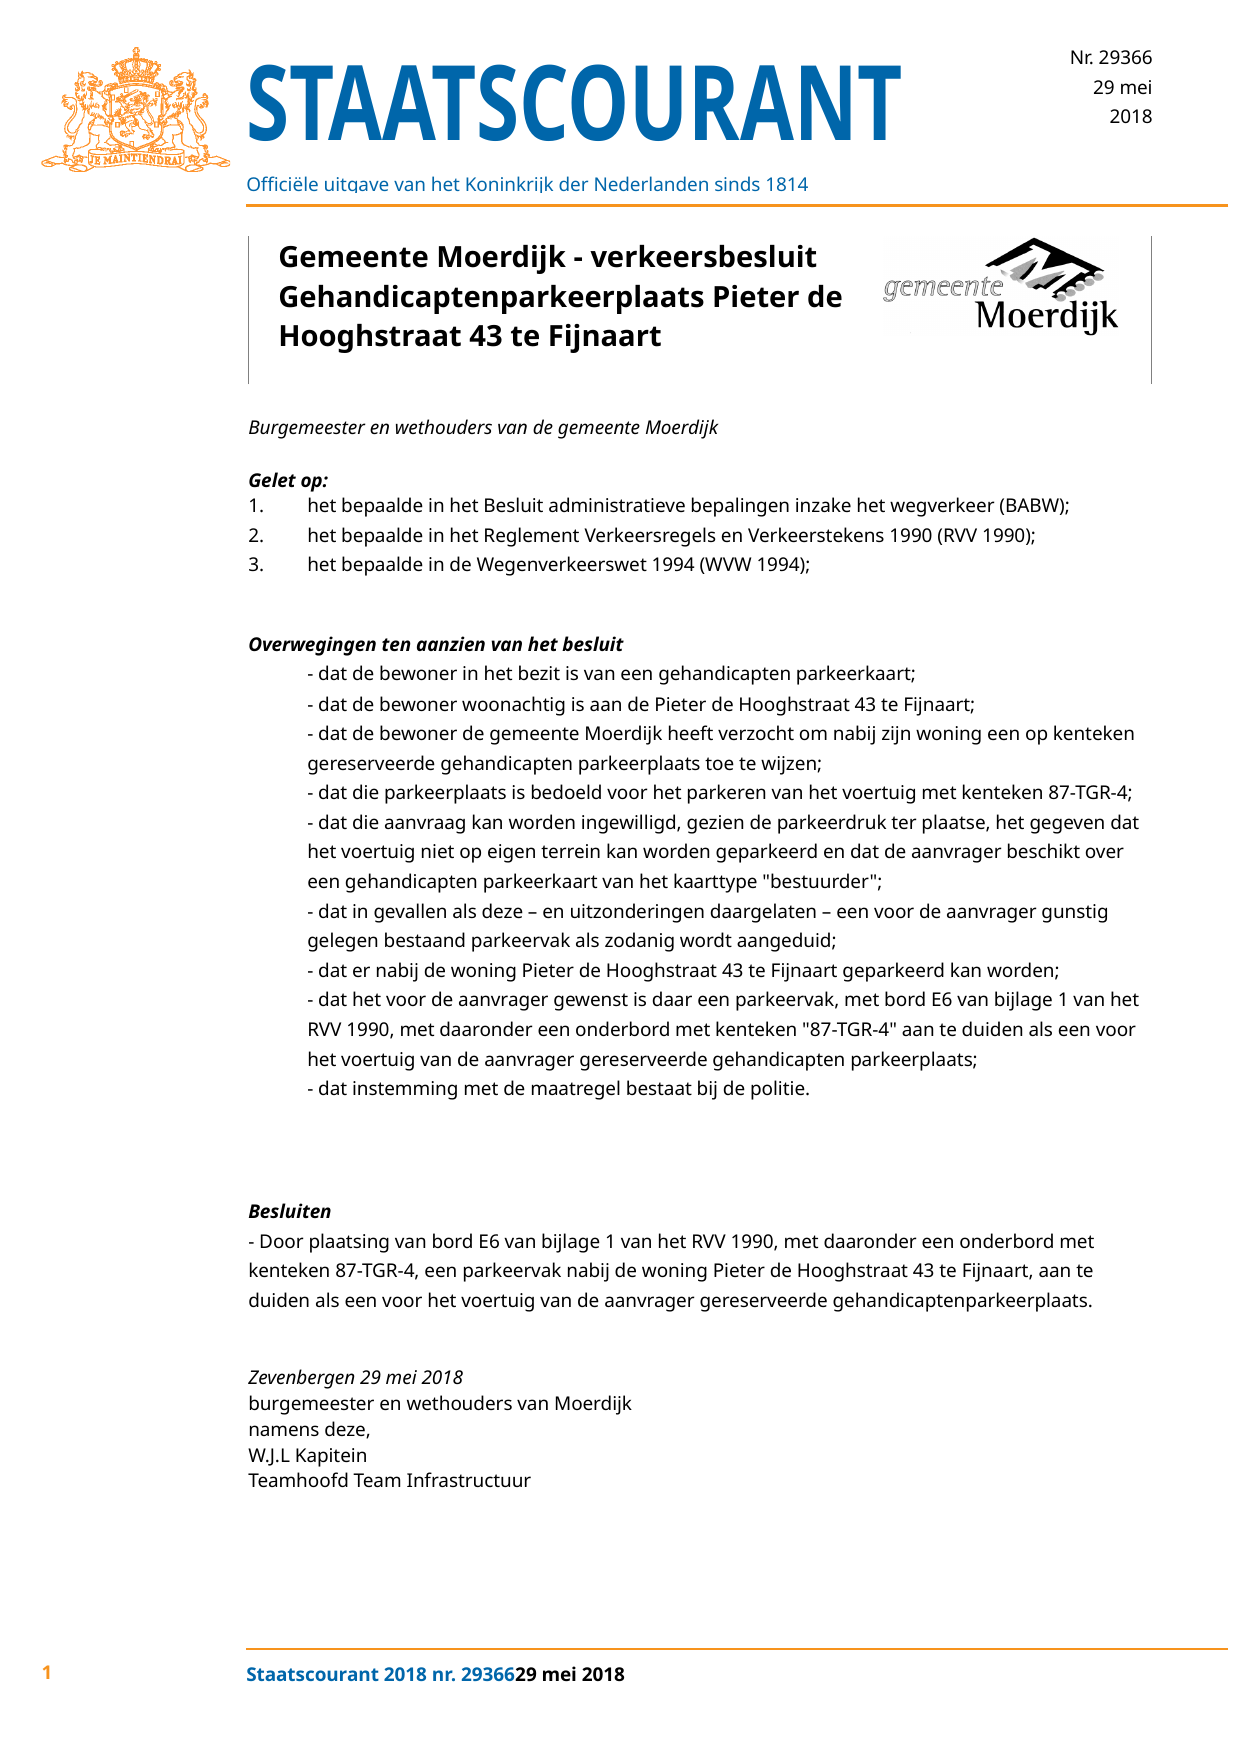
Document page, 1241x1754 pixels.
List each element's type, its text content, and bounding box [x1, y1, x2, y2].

list het bepaalde in het Besluit administratieve bepalingen inzake het wegverkeer (BABW); [248, 492, 1152, 518]
table_header [850, 236, 1151, 384]
table_header Gemeente Moerdijk - verkeersbesluit Gehandicaptenparkeerplaats Pieter de Hooghstraat 43 te Fijnaart [249, 236, 850, 384]
list het bepaalde in het Reglement Verkeersregels en Verkeerstekens 1990 (RVV 1990); [248, 522, 1152, 548]
list - dat er nabij de woning Pieter de Hooghstraat 43 te Fijnaart geparkeerd kan worden; [248, 957, 1152, 983]
picture [41, 47, 231, 172]
list - dat het voor de aanvrager gewenst is daar een parkeervak, met bord E6 van bijlage 1 van het RVV 1990, met daaronder een onderbord met kenteken "87-TGR-4" aan te duiden als een voor het voertuig van de aanvrager gereserveerde gehandicapten parkeerplaats; [248, 987, 1152, 1071]
text W.J.L Kapitein [248, 1442, 1152, 1467]
text Besluiten [248, 1198, 1152, 1224]
picture [882, 236, 1119, 336]
list - dat de bewoner woonachtig is aan de Pieter de Hooghstraat 43 te Fijnaart; [248, 691, 1152, 716]
text Zevenbergen 29 mei 2018 [248, 1364, 1152, 1390]
list - dat in gevallen als deze – en uitzonderingen daargelaten – een voor de aanvrager gunstig gelegen bestaand parkeervak als zodanig wordt aangeduid; [248, 898, 1152, 953]
list het bepaalde in de Wegenverkeerswet 1994 (WVW 1994); [248, 552, 1152, 577]
text namens deze, [248, 1416, 1152, 1442]
text Burgemeester en wethouders van de gemeente Moerdijk [248, 414, 1152, 440]
list - dat instemming met de maatregel bestaat bij de politie. [248, 1075, 1152, 1101]
text Overwegingen ten aanzien van het besluit [248, 631, 1152, 657]
list - dat die parkeerplaats is bedoeld voor het parkeren van het voertuig met kenteken 87-TGR-4; [248, 779, 1152, 805]
list - dat de bewoner in het bezit is van een gehandicapten parkeerkaart; [248, 657, 1152, 686]
list - dat die aanvraag kan worden ingewilligd, gezien de parkeerdruk ter plaatse, het gegeven dat het voertuig niet op eigen terrein kan worden geparkeerd en dat de aanvrager beschikt over een gehandicapten parkeerkaart van het kaarttype "bestuurder"; [248, 809, 1152, 894]
text Teamhoofd Team Infrastructuur [248, 1467, 1152, 1493]
text burgemeester en wethouders van Moerdijk [248, 1390, 1152, 1416]
list - dat de bewoner de gemeente Moerdijk heeft verzocht om nabij zijn woning een op kenteken gereserveerde gehandicapten parkeerplaats toe te wijzen; [248, 720, 1152, 776]
text Gelet op: [248, 467, 1152, 492]
text - Door plaatsing van bord E6 van bijlage 1 van het RVV 1990, met daaronder een onderbord met kenteken 87-TGR-4, een parkeervak nabij de woning Pieter de Hooghstraat 43 te Fijnaart, aan te duiden als een voor het voertuig van de aanvrager gereserveerde gehandicaptenparkeerplaats. [248, 1228, 1152, 1313]
